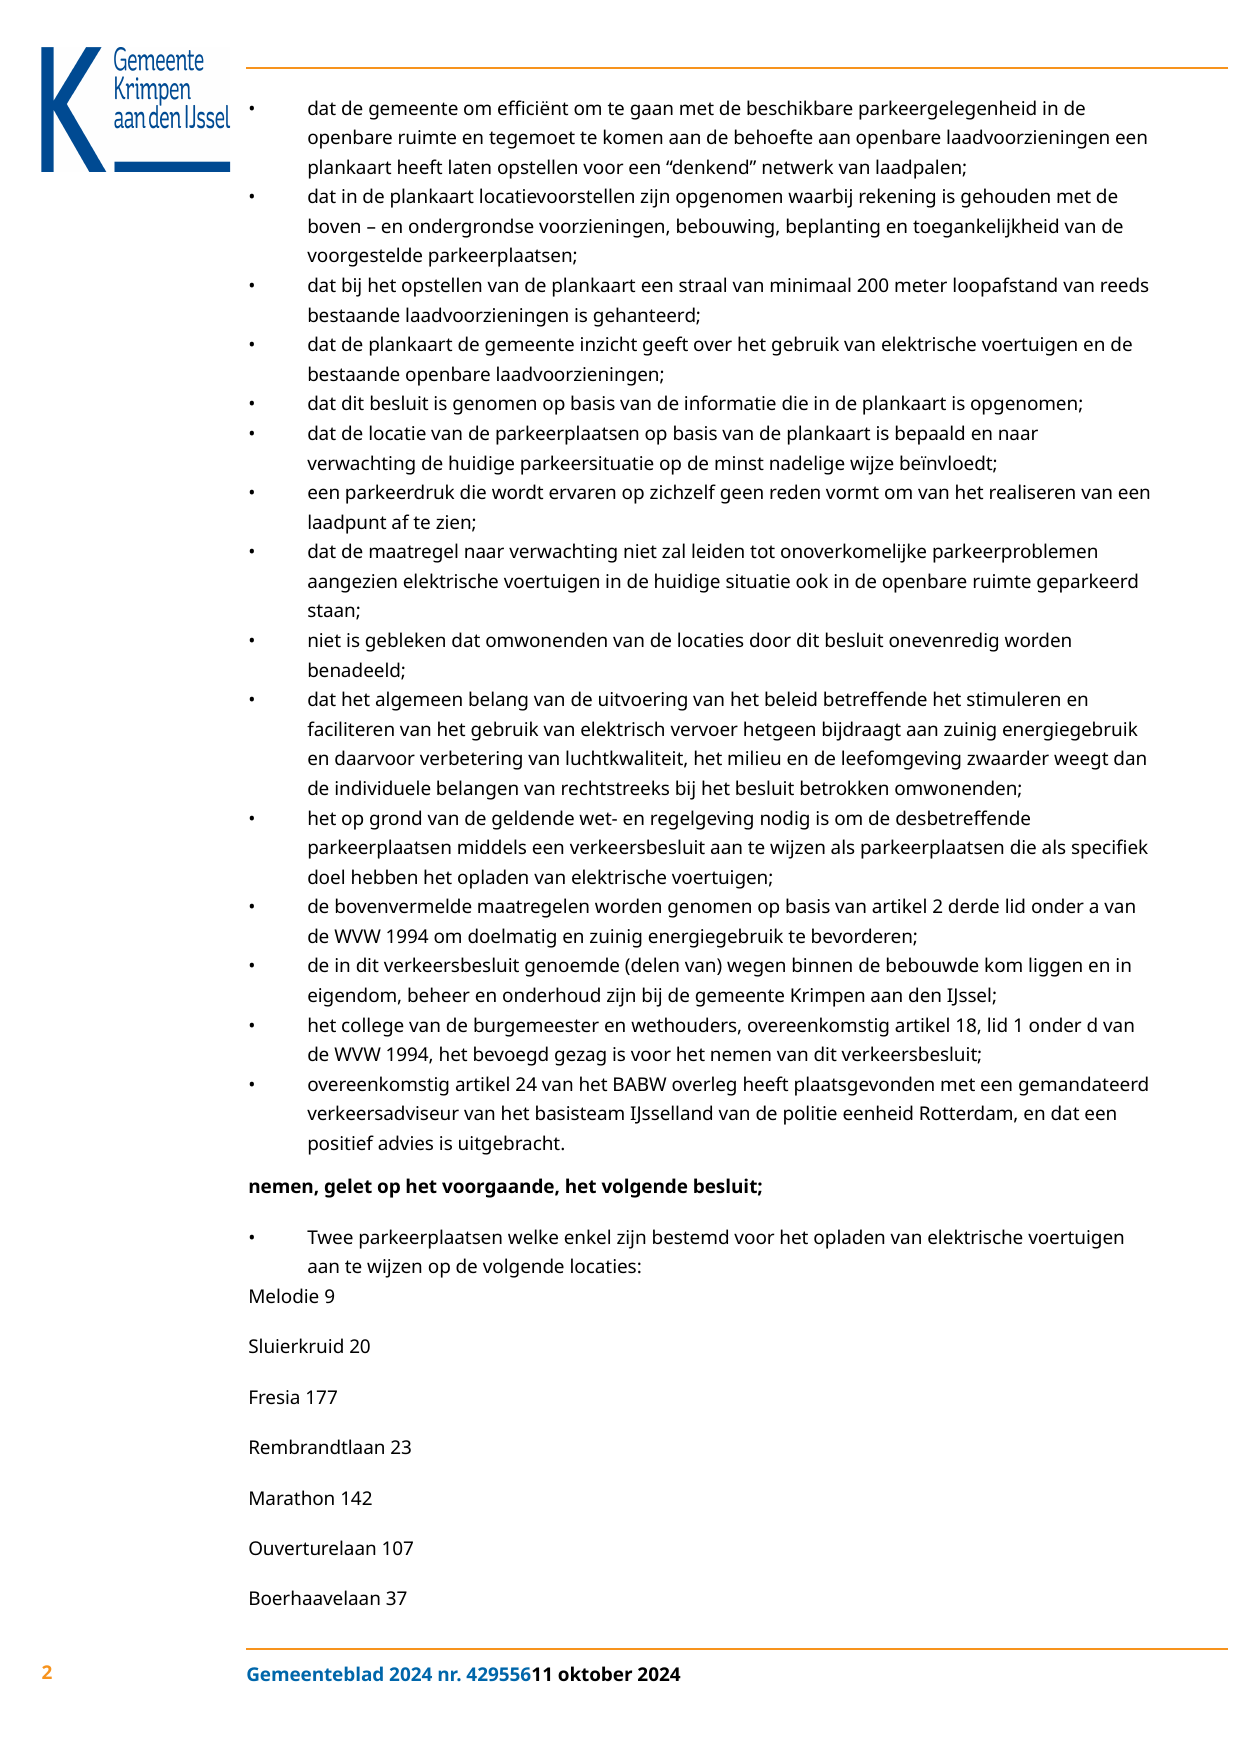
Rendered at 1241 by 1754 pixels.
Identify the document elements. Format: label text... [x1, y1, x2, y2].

text Marathon 142 [248, 1485, 1152, 1510]
text Boerhaavelaan 37 [248, 1586, 1152, 1611]
list dat de gemeente om efficiënt om te gaan met de beschikbare parkeergelegenheid in de openbare ruimte en tegemoet te komen aan de behoefte aan openbare laadvoorzieningen een plankaart heeft laten opstellen voor een “denkend” netwerk van laadpalen; [248, 95, 1152, 180]
text Fresia 177 [248, 1384, 1152, 1409]
list het op grond van de geldende wet- en regelgeving nodig is om de desbetreffende parkeerplaatsen middels een verkeersbesluit aan te wijzen als parkeerplaatsen die als specifiek doel hebben het opladen van elektrische voertuigen; [248, 805, 1152, 890]
list een parkeerdruk die wordt ervaren op zichzelf geen reden vormt om van het realiseren van een laadpunt af te zien; [248, 479, 1152, 535]
text Sluierkruid 20 [248, 1333, 1152, 1359]
list dat in de plankaart locatievoorstellen zijn opgenomen waarbij rekening is gehouden met de boven – en ondergrondse voorzieningen, bebouwing, beplanting en toegankelijkheid van de voorgestelde parkeerplaatsen; [248, 183, 1152, 268]
picture [41, 47, 231, 172]
list dat de plankaart de gemeente inzicht geeft over het gebruik van elektrische voertuigen en de bestaande openbare laadvoorzieningen; [248, 331, 1152, 387]
text nemen, gelet op het voorgaande, het volgende besluit; [248, 1173, 1152, 1199]
list Twee parkeerplaatsen welke enkel zijn bestemd voor het opladen van elektrische voertuigen aan te wijzen op de volgende locaties: [248, 1224, 1152, 1279]
list dat het algemeen belang van de uitvoering van het beleid betreffende het stimuleren en faciliteren van het gebruik van elektrisch vervoer hetgeen bijdraagt aan zuinig energiegebruik en daarvoor verbetering van luchtkwaliteit, het milieu en de leefomgeving zwaarder weegt dan de individuele belangen van rechtstreeks bij het besluit betrokken omwonenden; [248, 686, 1152, 801]
list dat dit besluit is genomen op basis van de informatie die in de plankaart is opgenomen; [248, 391, 1152, 416]
list het college van de burgemeester en wethouders, overeenkomstig artikel 18, lid 1 onder d van de WVW 1994, het bevoegd gezag is voor het nemen van dit verkeersbesluit; [248, 1012, 1152, 1067]
list de bovenvermelde maatregelen worden genomen op basis van artikel 2 derde lid onder a van de WVW 1994 om doelmatig en zuinig energiegebruik te bevorderen; [248, 893, 1152, 949]
list dat de locatie van de parkeerplaatsen op basis van de plankaart is bepaald en naar verwachting de huidige parkeersituatie op de minst nadelige wijze beïnvloedt; [248, 420, 1152, 476]
list dat de maatregel naar verwachting niet zal leiden tot onoverkomelijke parkeerproblemen aangezien elektrische voertuigen in de huidige situatie ook in de openbare ruimte geparkeerd staan; [248, 538, 1152, 623]
list niet is gebleken dat omwonenden van de locaties door dit besluit onevenredig worden benadeeld; [248, 627, 1152, 683]
text Melodie 9 [248, 1283, 1152, 1309]
list dat bij het opstellen van de plankaart een straal van minimaal 200 meter loopafstand van reeds bestaande laadvoorzieningen is gehanteerd; [248, 272, 1152, 328]
list overeenkomstig artikel 24 van het BABW overleg heeft plaatsgevonden met een gemandateerd verkeersadviseur van het basisteam IJsselland van de politie eenheid Rotterdam, en dat een positief advies is uitgebracht. [248, 1071, 1152, 1156]
text Ouverturelaan 107 [248, 1535, 1152, 1561]
list de in dit verkeersbesluit genoemde (delen van) wegen binnen de bebouwde kom liggen en in eigendom, beheer en onderhoud zijn bij de gemeente Krimpen aan den IJssel; [248, 953, 1152, 1008]
text Rembrandtlaan 23 [248, 1434, 1152, 1460]
